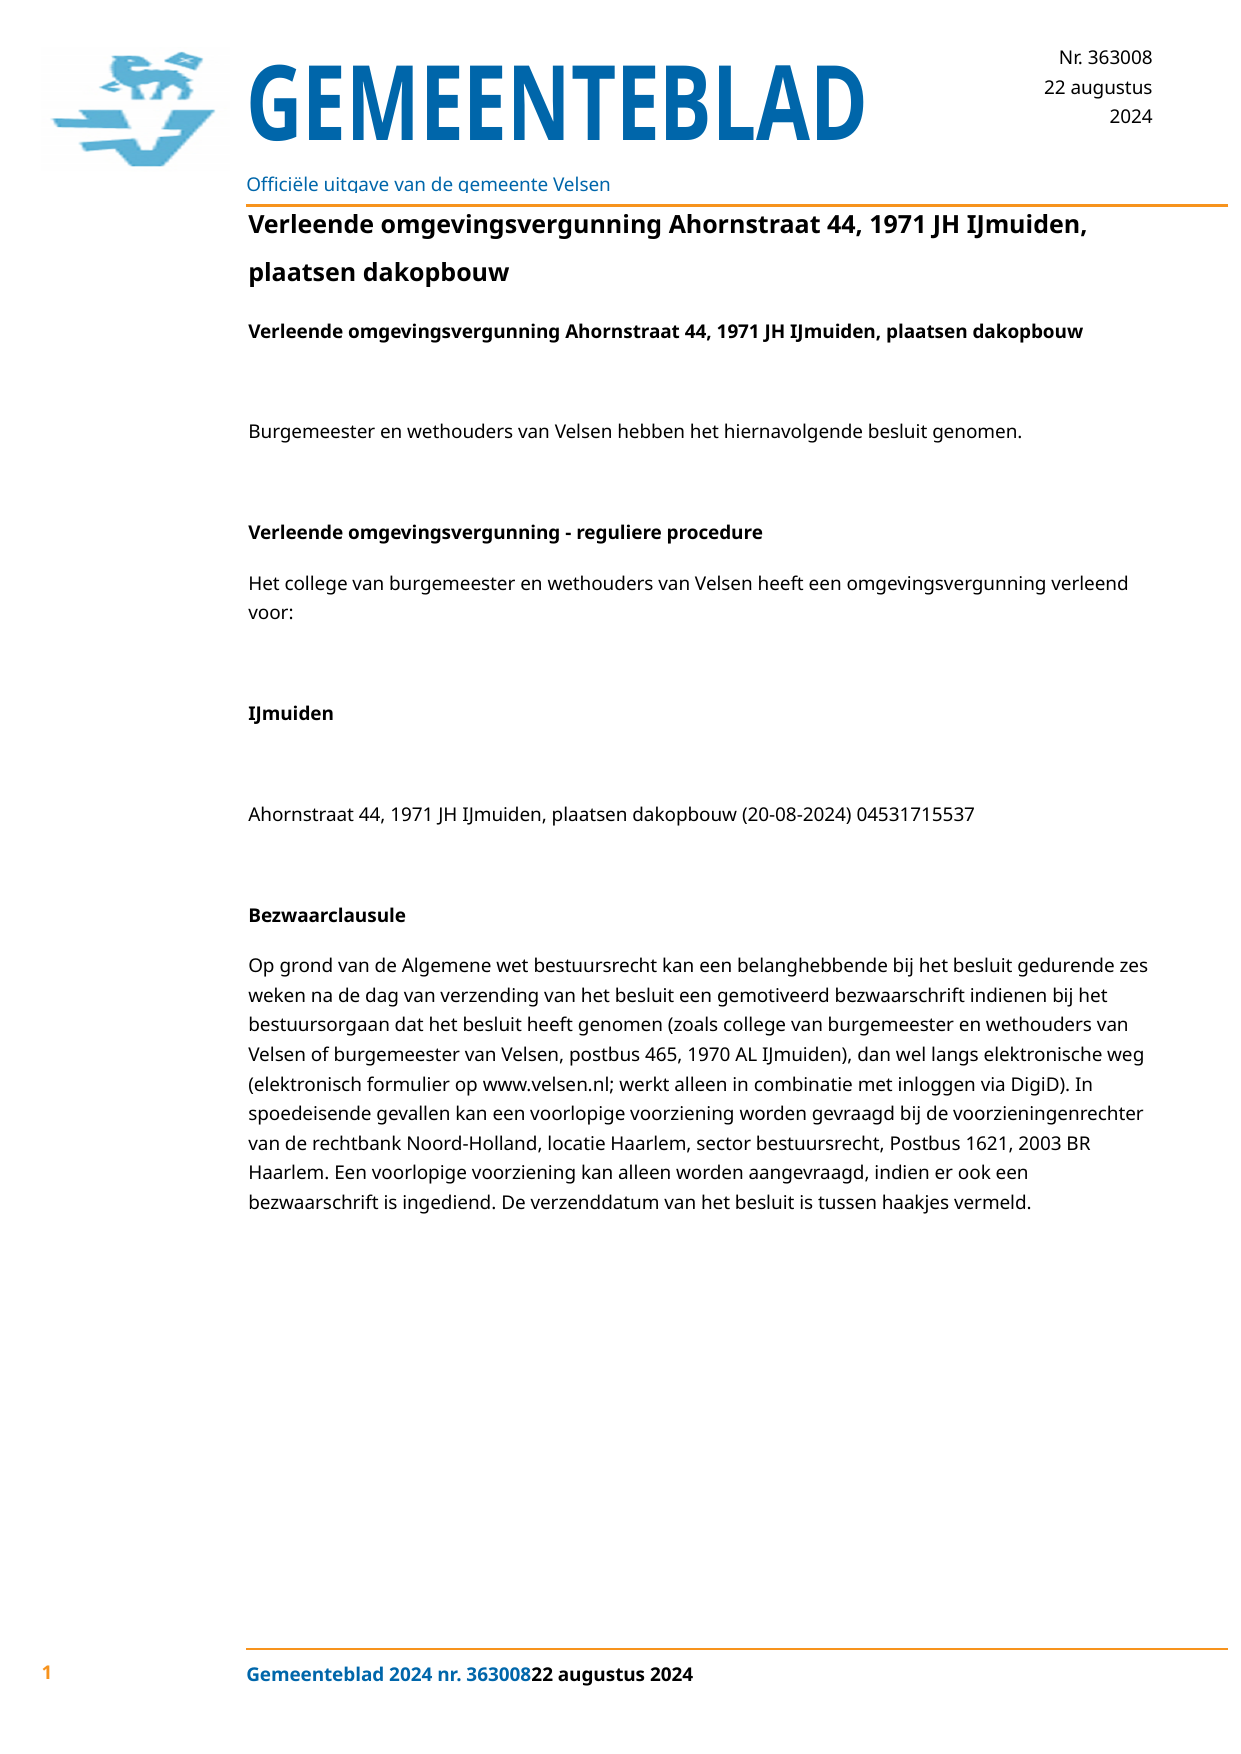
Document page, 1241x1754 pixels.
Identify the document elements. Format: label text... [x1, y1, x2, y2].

text Op grond van de Algemene wet bestuursrecht kan een belanghebbende bij het besluit gedurende zes weken na de dag van verzending van het besluit een gemotiveerd bezwaarschrift indienen bij het bestuursorgaan dat het besluit heeft genomen (zoals college van burgemeester en wethouders van Velsen of burgemeester van Velsen, postbus 465, 1970 AL IJmuiden), dan wel langs elektronische weg (elektronisch formulier op www.velsen.nl; werkt alleen in combinatie met inloggen via DigiD). In spoedeisende gevallen kan een voorlopige voorziening worden gevraagd bij de voorzieningenrechter van de rechtbank Noord-Holland, locatie Haarlem, sector bestuursrecht, Postbus 1621, 2003 BR Haarlem. Een voorlopige voorziening kan alleen worden aangevraagd, indien er ook een bezwaarschrift is ingediend. De verzenddatum van het besluit is tussen haakjes vermeld. [248, 952, 1152, 1215]
text Verleende omgevingsvergunning - reguliere procedure [248, 519, 1152, 545]
picture [41, 47, 231, 172]
text Bezwaarclausule [248, 902, 1152, 928]
text IJmuiden [248, 700, 1152, 726]
text Verleende omgevingsvergunning Ahornstraat 44, 1971 JH IJmuiden, plaatsen dakopbouw [248, 318, 1152, 344]
text Burgemeester en wethouders van Velsen hebben het hiernavolgende besluit genomen. [248, 419, 1152, 444]
text Het college van burgemeester en wethouders van Velsen heeft een omgevingsvergunning verleend voor: [248, 570, 1152, 625]
text Verleende omgevingsvergunning Ahornstraat 44, 1971 JH IJmuiden, plaatsen dakopbouw [248, 207, 1152, 288]
text Ahornstraat 44, 1971 JH IJmuiden, plaatsen dakopbouw (20-08-2024) 04531715537 [248, 801, 1152, 827]
